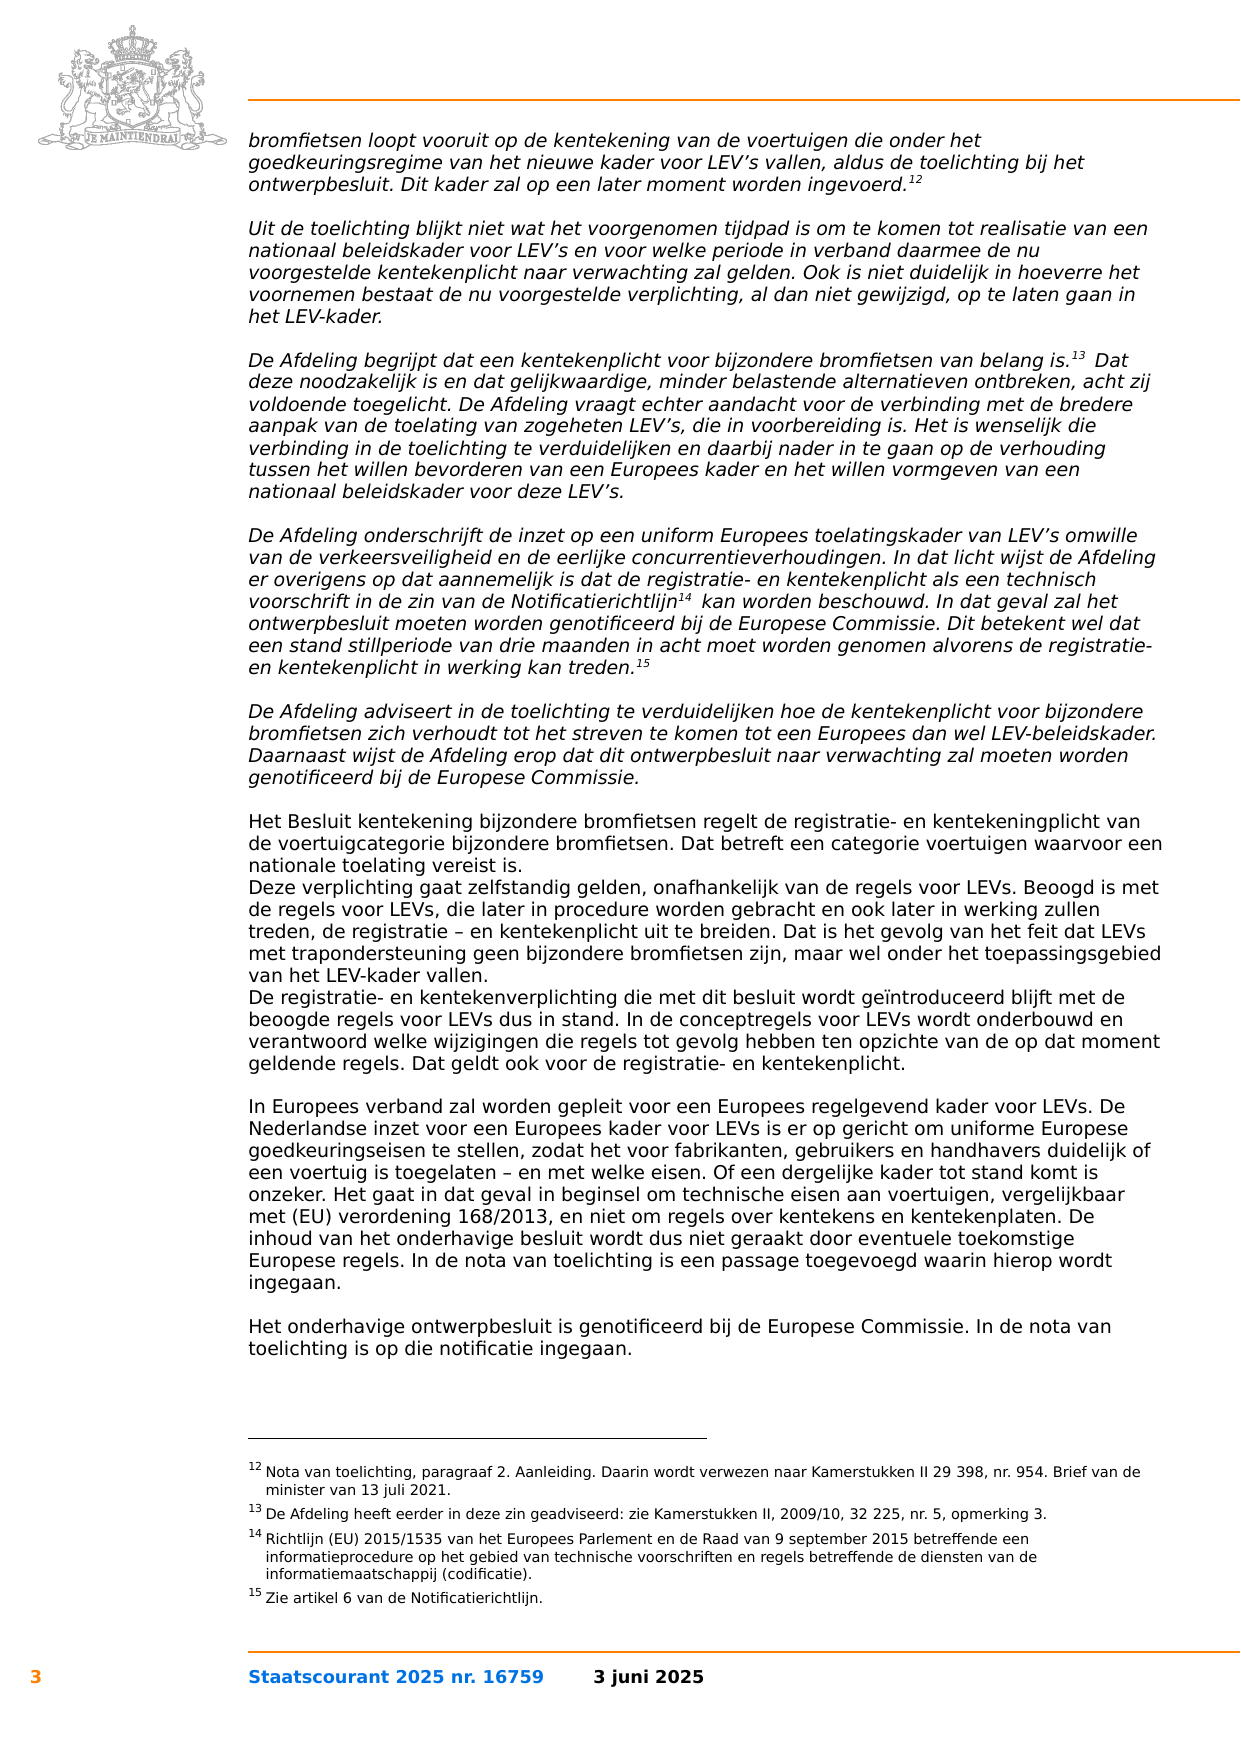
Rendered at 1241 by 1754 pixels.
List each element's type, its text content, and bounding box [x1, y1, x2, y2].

text Het onderhavige ontwerpbesluit is genotificeerd bij de Europese Commissie. In de nota van toelichting is op die notificatie ingegaan. [248, 1316, 1163, 1360]
text De Afdeling heeft eerder in deze zin geadviseerd: zie Kamerstukken II, 2009/10, 32 225, nr. 5, opmerking 3. [248, 1502, 1163, 1524]
text Deze verplichting gaat zelfstandig gelden, onafhankelijk van de regels voor LEVs. Beoogd is met de regels voor LEVs, die later in procedure worden gebracht en ook later in werking zullen treden, de registratie – en kentekenplicht uit te breiden. Dat is het gevolg van het feit dat LEVs met trapondersteuning geen bijzondere bromfietsen zijn, maar wel onder het toepassingsgebied van het LEV-kader vallen. [248, 877, 1163, 987]
picture [38, 25, 227, 150]
text Zie artikel 6 van de Notificatierichtlijn. [248, 1586, 1163, 1608]
text De Afdeling onderschrijft de inzet op een uniform Europees toelatingskader van LEV’s omwille van de verkeersveiligheid en de eerlijke concurrentieverhoudingen. In dat licht wijst de Afdeling er overigens op dat aannemelijk is dat de registratie- en kentekenplicht als een technisch voorschrift in de zin van de Notificatierichtlijn kan worden beschouwd. In dat geval zal het ontwerpbesluit moeten worden genotificeerd bij de Europese Commissie. Dit betekent wel dat een stand stillperiode van drie maanden in acht moet worden genomen alvorens de registratie- en kentekenplicht in werking kan treden. [248, 525, 1163, 679]
text Nota van toelichting, paragraaf 2. Aanleiding. Daarin wordt verwezen naar Kamerstukken II 29 398, nr. 954. Brief van de minister van 13 juli 2021. [248, 1460, 1163, 1499]
text Het Besluit kentekening bijzondere bromfietsen regelt de registratie- en kentekeningplicht van de voertuigcategorie bijzondere bromfietsen. Dat betreft een categorie voertuigen waarvoor een nationale toelating vereist is. [248, 811, 1163, 877]
text In Europees verband zal worden gepleit voor een Europees regelgevend kader voor LEVs. De Nederlandse inzet voor een Europees kader voor LEVs is er op gericht om uniforme Europese goedkeuringseisen te stellen, zodat het voor fabrikanten, gebruikers en handhavers duidelijk of een voertuig is toegelaten – en met welke eisen. Of een dergelijke kader tot stand komt is onzeker. Het gaat in dat geval in beginsel om technische eisen aan voertuigen, vergelijkbaar met (EU) verordening 168/2013, en niet om regels over kentekens en kentekenplaten. De inhoud van het onderhavige besluit wordt dus niet geraakt door eventuele toekomstige Europese regels. In de nota van toelichting is een passage toegevoegd waarin hierop wordt ingegaan. [248, 1096, 1163, 1294]
text De Afdeling adviseert in de toelichting te verduidelijken hoe de kentekenplicht voor bijzondere bromfietsen zich verhoudt tot het streven te komen tot een Europees dan wel LEV-beleidskader. Daarnaast wijst de Afdeling erop dat dit ontwerpbesluit naar verwachting zal moeten worden genotificeerd bij de Europese Commissie. [248, 701, 1163, 789]
text De registratie- en kentekenverplichting die met dit besluit wordt geïntroduceerd blijft met de beoogde regels voor LEVs dus in stand. In de conceptregels voor LEVs wordt onderbouwd en verantwoord welke wijzigingen die regels tot gevolg hebben ten opzichte van de op dat moment geldende regels. Dat geldt ook voor de registratie- en kentekenplicht. [248, 987, 1163, 1074]
text bromfietsen loopt vooruit op de kentekening van de voertuigen die onder het goedkeuringsregime van het nieuwe kader voor LEV’s vallen, aldus de toelichting bij het ontwerpbesluit. Dit kader zal op een later moment worden ingevoerd. [248, 130, 1163, 196]
text De Afdeling begrijpt dat een kentekenplicht voor bijzondere bromfietsen van belang is. Dat deze noodzakelijk is en dat gelijkwaardige, minder belastende alternatieven ontbreken, acht zij voldoende toegelicht. De Afdeling vraagt echter aandacht voor de verbinding met de bredere aanpak van de toelating van zogeheten LEV’s, die in voorbereiding is. Het is wenselijk die verbinding in de toelichting te verduidelijken en daarbij nader in te gaan op de verhouding tussen het willen bevorderen van een Europees kader en het willen vormgeven van een nationaal beleidskader voor deze LEV’s. [248, 349, 1163, 503]
text Richtlijn (EU) 2015/1535 van het Europees Parlement en de Raad van 9 september 2015 betreffende een informatieprocedure op het gebied van technische voorschriften en regels betreffende de diensten van de informatiemaatschappij (codificatie). [248, 1527, 1163, 1583]
text Uit de toelichting blijkt niet wat het voorgenomen tijdpad is om te komen tot realisatie van een nationaal beleidskader voor LEV’s en voor welke periode in verband daarmee de nu voorgestelde kentekenplicht naar verwachting zal gelden. Ook is niet duidelijk in hoeverre het voornemen bestaat de nu voorgestelde verplichting, al dan niet gewijzigd, op te laten gaan in het LEV-kader. [248, 218, 1163, 328]
